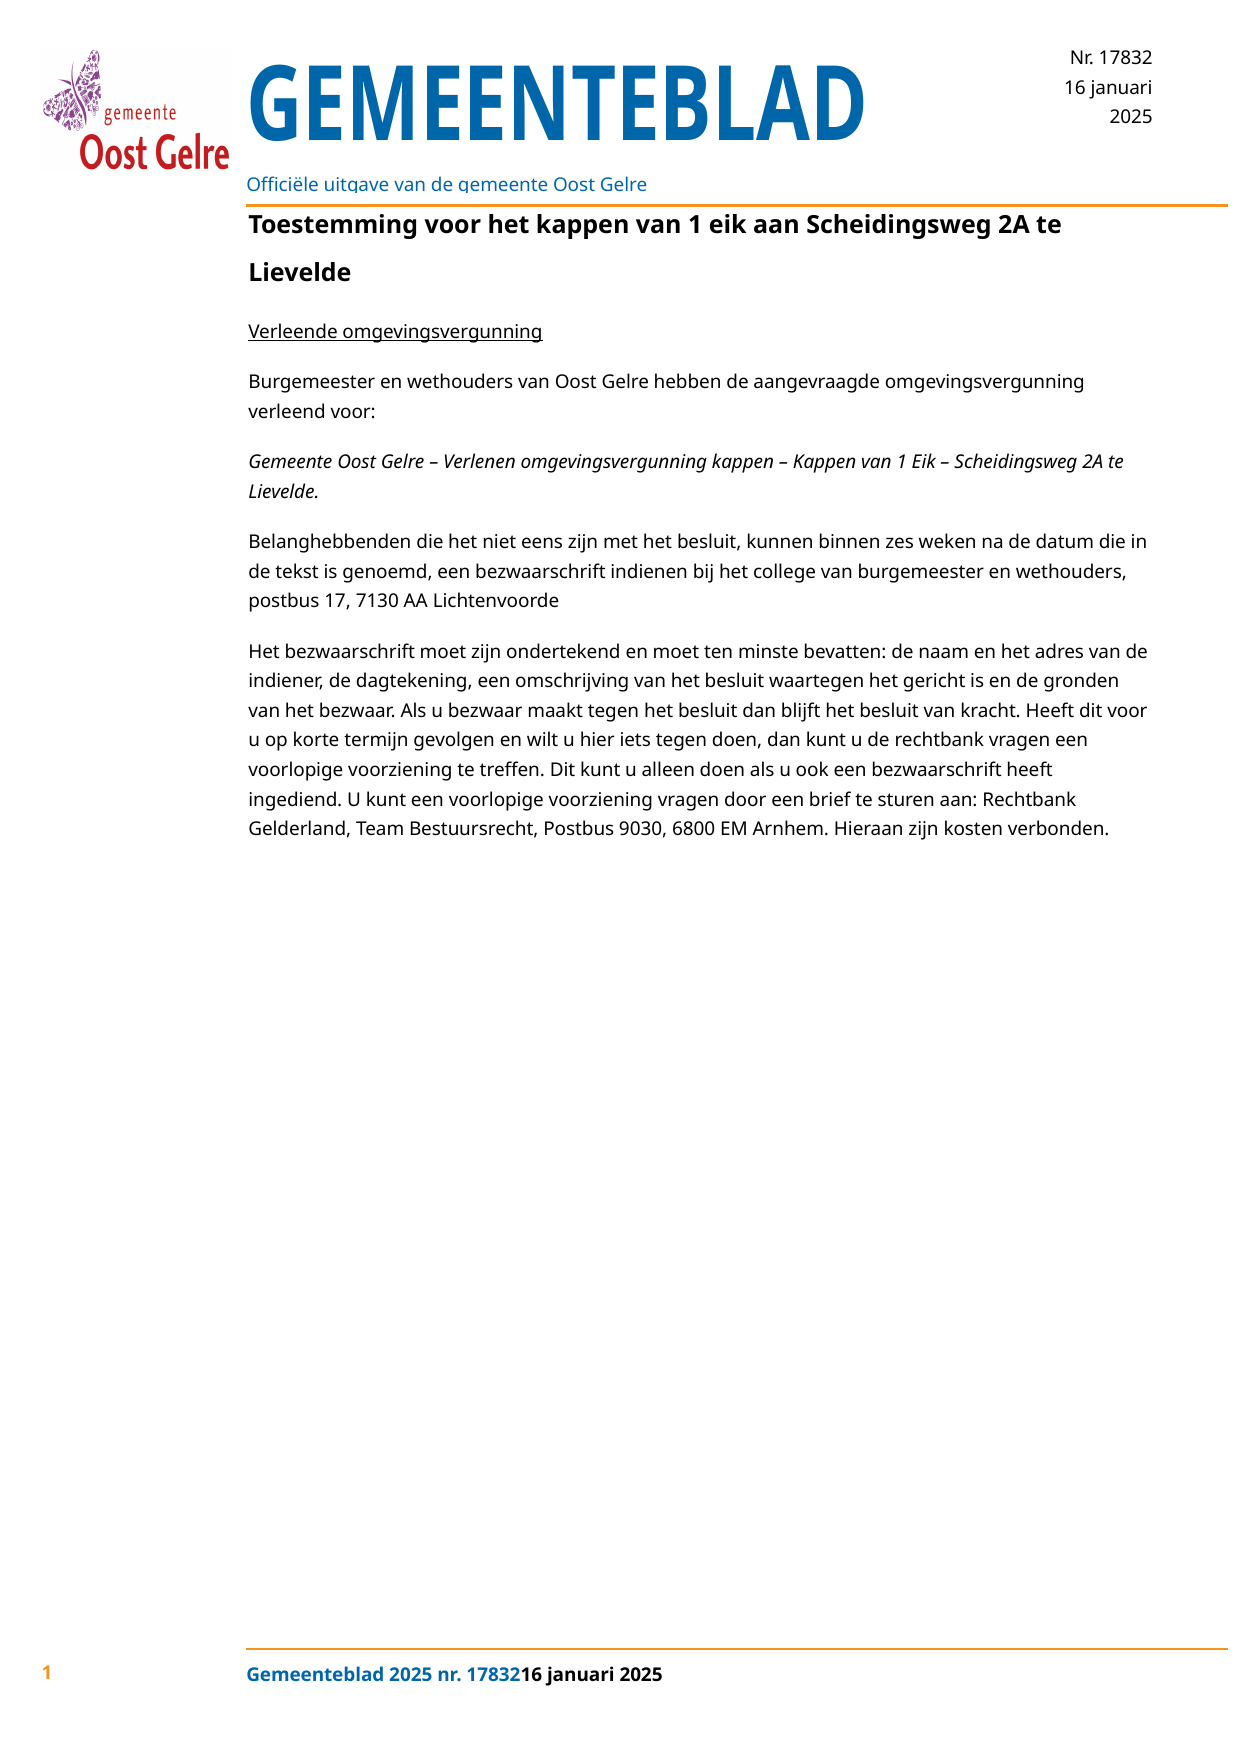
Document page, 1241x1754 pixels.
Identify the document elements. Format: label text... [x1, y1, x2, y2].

text Gemeente Oost Gelre – Verlenen omgevingsvergunning kappen – Kappen van 1 Eik – Scheidingsweg 2A te Lievelde. [248, 448, 1152, 504]
text Burgemeester en wethouders van Oost Gelre hebben de aangevraagde omgevingsvergunning verleend voor: [248, 368, 1152, 424]
picture [41, 47, 231, 172]
text Toestemming voor het kappen van 1 eik aan Scheidingsweg 2A te Lievelde [248, 207, 1152, 288]
text Belanghebbenden die het niet eens zijn met het besluit, kunnen binnen zes weken na de datum die in de tekst is genoemd, een bezwaarschrift indienen bij het college van burgemeester en wethouders, postbus 17, 7130 AA Lichtenvoorde [248, 528, 1152, 613]
text Verleende omgevingsvergunning [248, 318, 1152, 344]
text Het bezwaarschrift moet zijn ondertekend en moet ten minste bevatten: de naam en het adres van de indiener, de dagtekening, een omschrijving van het besluit waartegen het gericht is en de gronden van het bezwaar. Als u bezwaar maakt tegen het besluit dan blijft het besluit van kracht. Heeft dit voor u op korte termijn gevolgen en wilt u hier iets tegen doen, dan kunt u de rechtbank vragen een voorlopige voorziening te treffen. Dit kunt u alleen doen als u ook een bezwaarschrift heeft ingediend. U kunt een voorlopige voorziening vragen door een brief te sturen aan: Rechtbank Gelderland, Team Bestuursrecht, Postbus 9030, 6800 EM Arnhem. Hieraan zijn kosten verbonden. [248, 638, 1152, 841]
